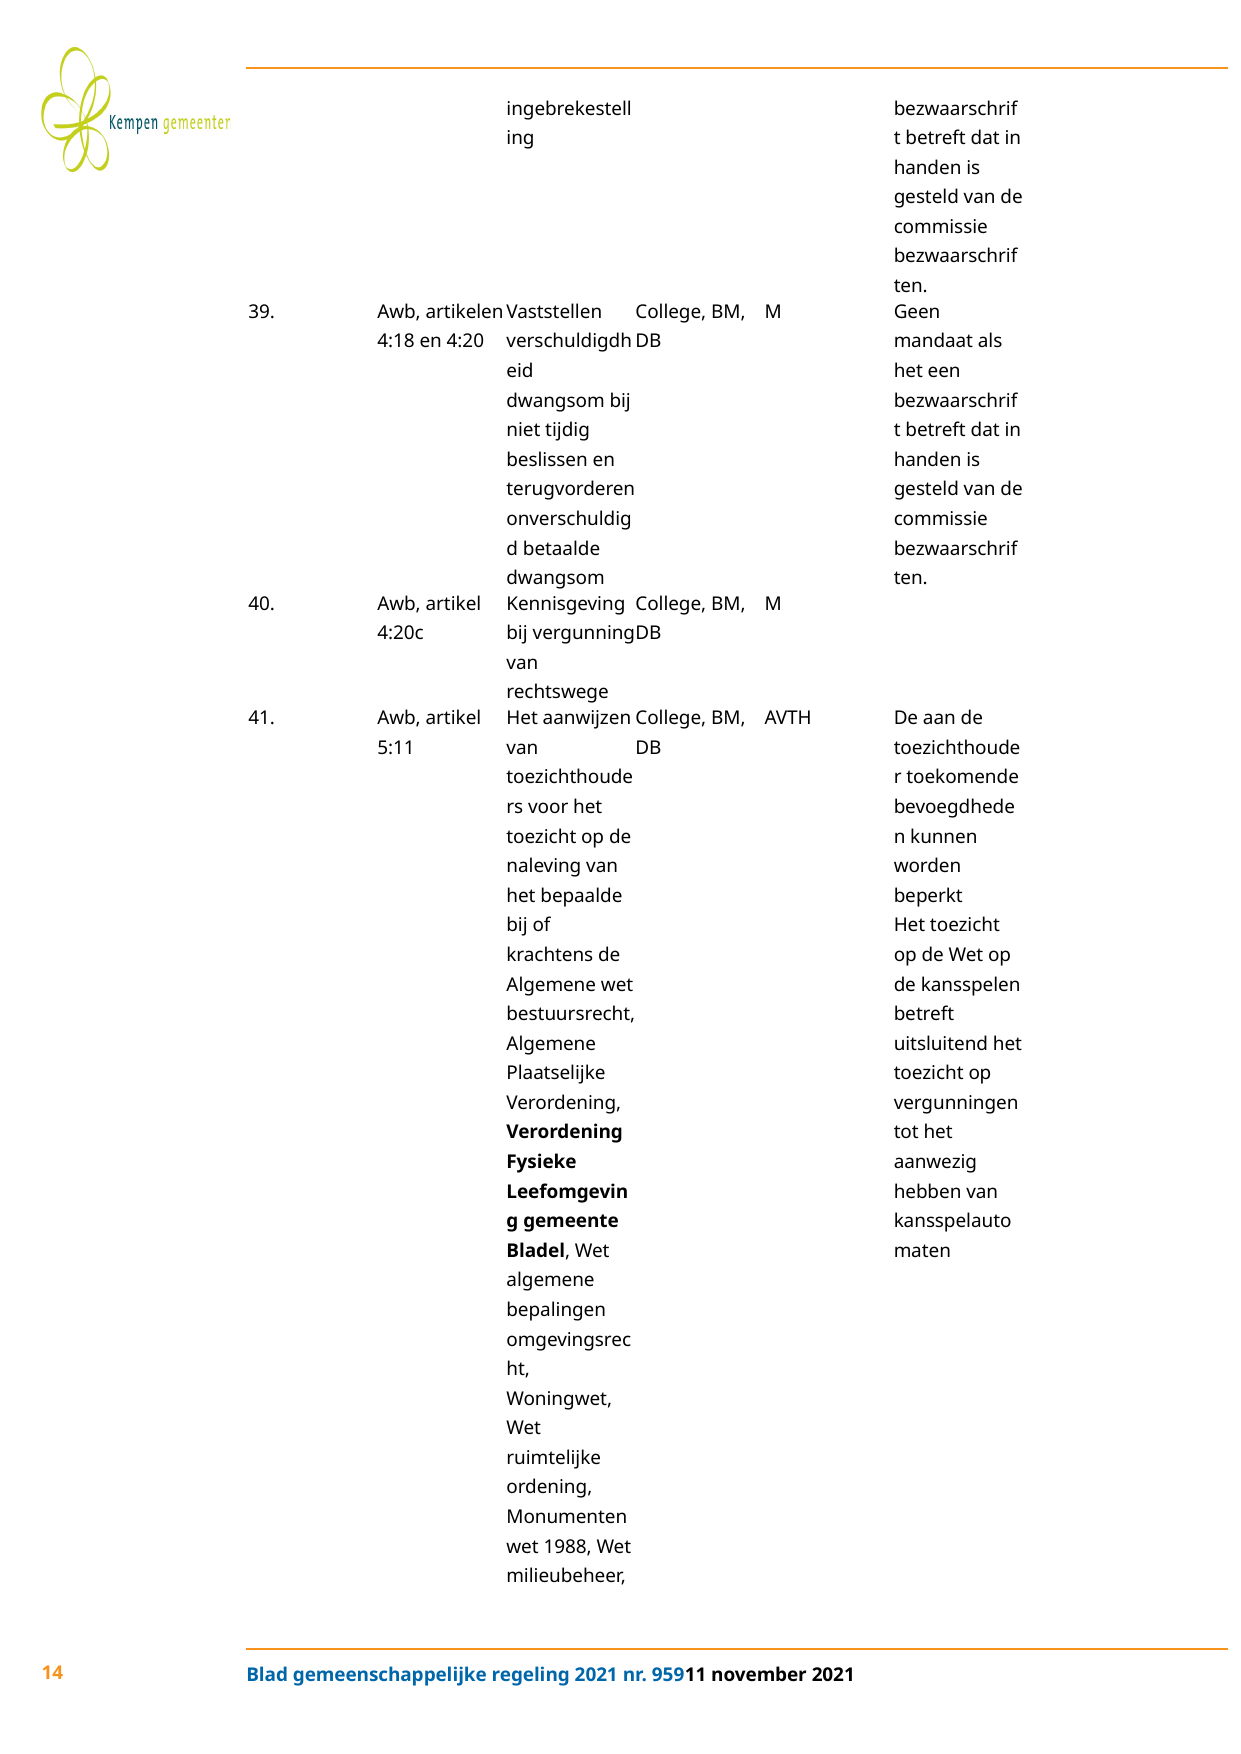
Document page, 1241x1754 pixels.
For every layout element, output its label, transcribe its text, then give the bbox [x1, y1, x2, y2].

table_cell Het aanwijzen van toezichthouders voor het toezicht op de naleving van het bepaalde bij of krachtens de Algemene wet bestuursrecht, Algemene Plaatselijke Verordening, Verordening Fysieke Leefomgeving gemeente Bladel, Wet algemene bepalingen omgevingsrecht, Woningwet, Wet ruimtelijke ordening, Monumentenwet 1988, Wet milieubeheer, [506, 705, 635, 1588]
table_cell 39. [248, 298, 377, 590]
table_cell [377, 95, 506, 298]
table_cell Awb, artikel 5:11 [377, 705, 506, 1588]
table_cell College, BM, DB [635, 298, 764, 590]
table_cell [894, 590, 1022, 704]
table_cell College, BM, DB [635, 590, 764, 704]
table_cell ingebrekestelling [506, 95, 635, 298]
table_cell Awb, artikel 4:20c [377, 590, 506, 704]
table_cell 40. [248, 590, 377, 704]
table_cell Geen mandaat als het een bezwaarschrift betreft dat in handen is gesteld van de commissie bezwaarschriften. [894, 298, 1022, 590]
table_cell [764, 95, 893, 298]
table_cell Kennisgeving bij vergunning van rechtswege [506, 590, 635, 704]
table_cell M [764, 298, 893, 590]
table_cell [635, 95, 764, 298]
picture [41, 47, 231, 172]
table_cell De aan de toezichthouder toekomende bevoegdheden kunnen worden beperkt Het toezicht op de Wet op de kansspelen betreft uitsluitend het toezicht op vergunningen tot het aanwezig hebben van kansspelautomaten [894, 705, 1022, 1588]
table_cell Awb, artikelen 4:18 en 4:20 [377, 298, 506, 590]
table_cell [248, 95, 377, 298]
table_cell Vaststellen verschuldigdheid dwangsom bij niet tijdig beslissen en terugvorderen onverschuldigd betaalde dwangsom [506, 298, 635, 590]
table_cell bezwaarschrift betreft dat in handen is gesteld van de commissie bezwaarschriften. [894, 95, 1022, 298]
table_cell College, BM, DB [635, 705, 764, 1588]
table_cell 41. [248, 705, 377, 1588]
table_cell AVTH [764, 705, 893, 1588]
table_cell M [764, 590, 893, 704]
